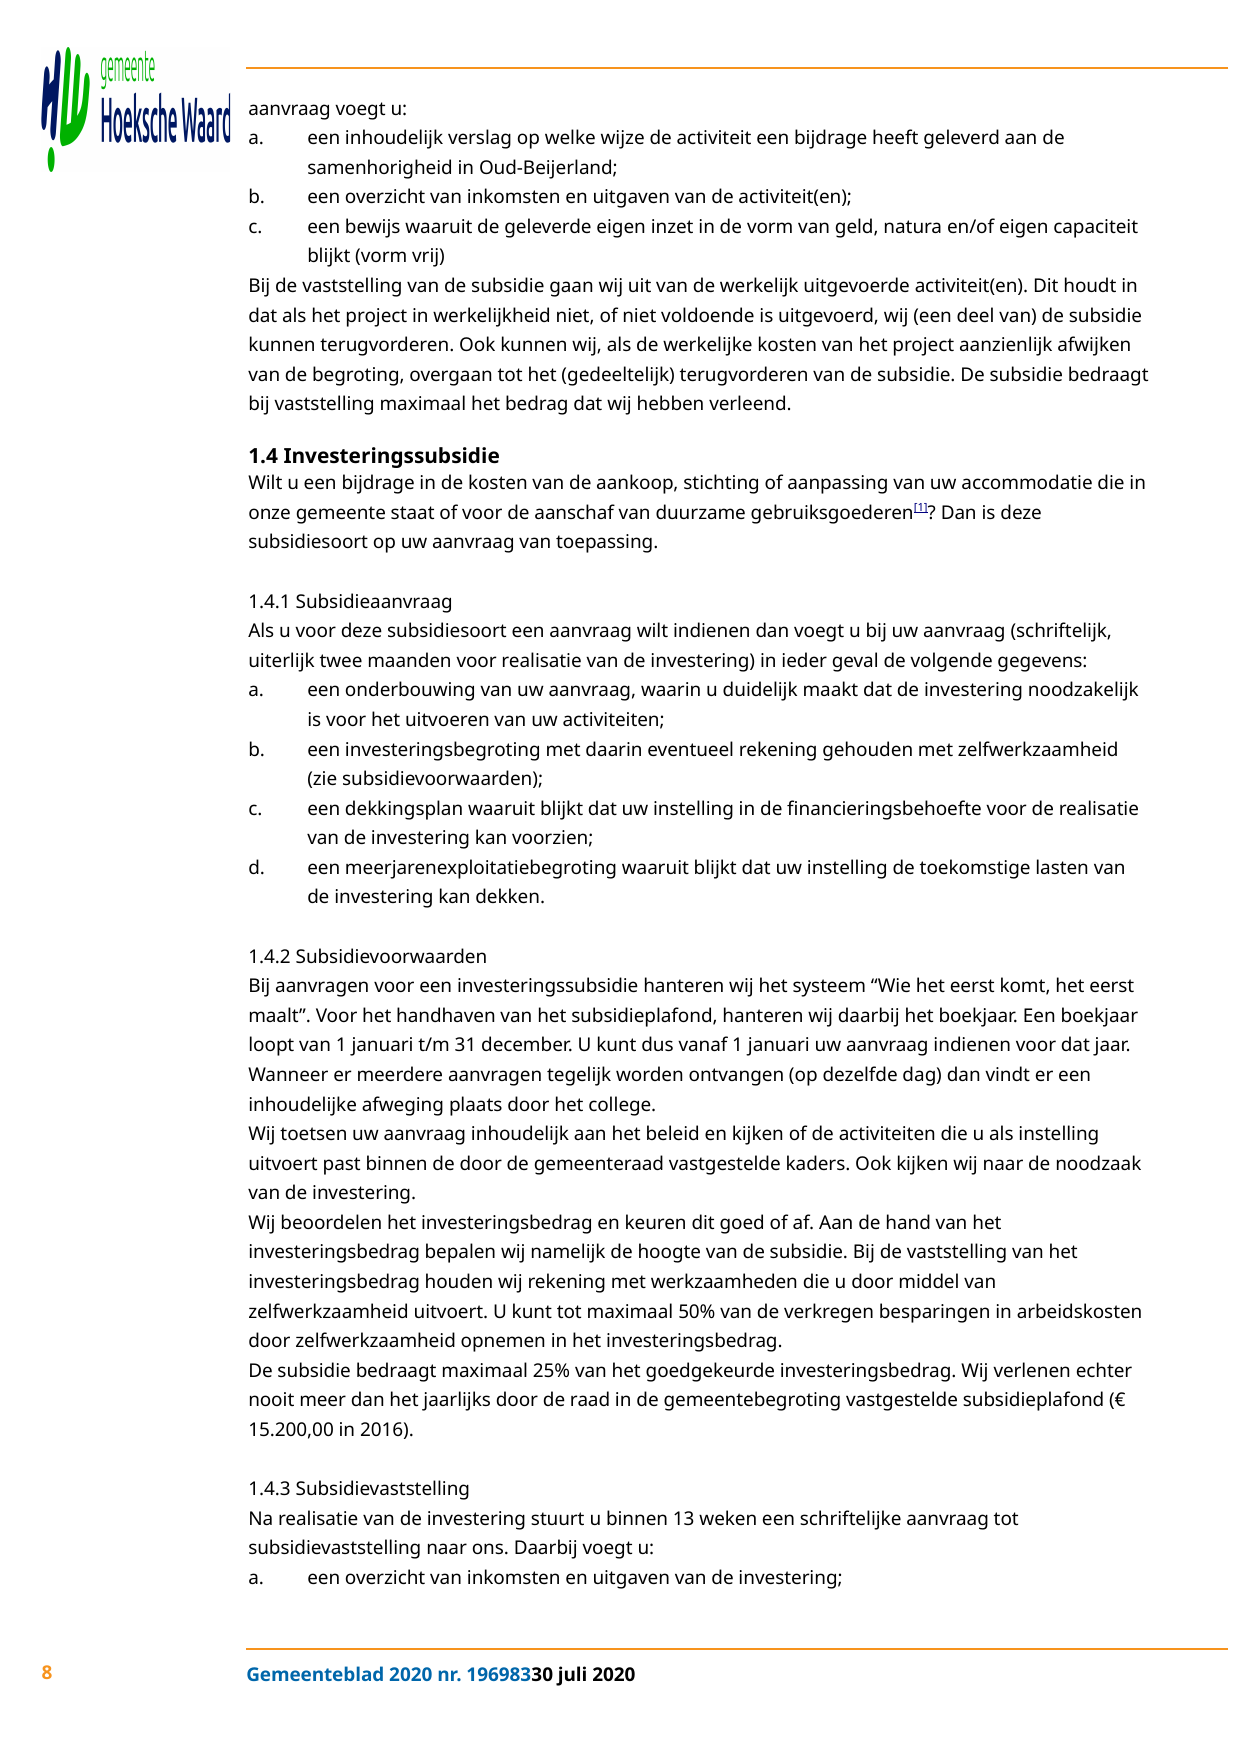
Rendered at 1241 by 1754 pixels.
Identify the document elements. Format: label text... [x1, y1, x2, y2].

text 1.4.1 Subsidieaanvraag [248, 588, 1152, 613]
list een inhoudelijk verslag op welke wijze de activiteit een bijdrage heeft geleverd aan de samenhorigheid in Oud-Beijerland; [248, 124, 1152, 180]
text Als u voor deze subsidiesoort een aanvraag wilt indienen dan voegt u bij uw aanvraag (schriftelijk, uiterlijk twee maanden voor realisatie van de investering) in ieder geval de volgende gegevens: [248, 617, 1152, 673]
list een meerjarenexploitatiebegroting waaruit blijkt dat uw instelling de toekomstige lasten van de investering kan dekken. [248, 854, 1152, 909]
list een onderbouwing van uw aanvraag, waarin u duidelijk maakt dat de investering noodzakelijk is voor het uitvoeren van uw activiteiten; [248, 677, 1152, 732]
list een bewijs waaruit de geleverde eigen inzet in de vorm van geld, natura en/of eigen capaciteit blijkt (vorm vrij) [248, 213, 1152, 268]
picture [41, 47, 231, 172]
text Bij aanvragen voor een investeringssubsidie hanteren wij het systeem “Wie het eerst komt, het eerst maalt”. Voor het handhaven van het subsidieplafond, hanteren wij daarbij het boekjaar. Een boekjaar loopt van 1 januari t/m 31 december. U kunt dus vanaf 1 januari uw aanvraag indienen voor dat jaar. Wanneer er meerdere aanvragen tegelijk worden ontvangen (op dezelfde dag) dan vindt er een inhoudelijke afweging plaats door het college. [248, 972, 1152, 1116]
list een overzicht van inkomsten en uitgaven van de investering; [248, 1564, 1152, 1590]
text Wij beoordelen het investeringsbedrag en keuren dit goed of af. Aan de hand van het investeringsbedrag bepalen wij namelijk de hoogte van de subsidie. Bij de vaststelling van het investeringsbedrag houden wij rekening met werkzaamheden die u door middel van zelfwerkzaamheid uitvoert. U kunt tot maximaal 50% van de verkregen besparingen in arbeidskosten door zelfwerkzaamheid opnemen in het investeringsbedrag. [248, 1209, 1152, 1353]
text 1.4.3 Subsidievaststelling [248, 1475, 1152, 1501]
text Wilt u een bijdrage in de kosten van de aankoop, stichting of aanpassing van uw accommodatie die in onze gemeente staat of voor de aanschaf van duurzame gebruiksgoederen[1]? Dan is deze subsidiesoort op uw aanvraag van toepassing. [248, 469, 1152, 554]
list een overzicht van inkomsten en uitgaven van de activiteit(en); [248, 183, 1152, 209]
list een investeringsbegroting met daarin eventueel rekening gehouden met zelfwerkzaamheid (zie subsidievoorwaarden); [248, 736, 1152, 791]
text 1.4.2 Subsidievoorwaarden [248, 943, 1152, 968]
list een dekkingsplan waaruit blijkt dat uw instelling in de financieringsbehoefte voor de realisatie van de investering kan voorzien; [248, 795, 1152, 850]
text De subsidie bedraagt maximaal 25% van het goedgekeurde investeringsbedrag. Wij verlenen echter nooit meer dan het jaarlijks door de raad in de gemeentebegroting vastgestelde subsidieplafond (€ 15.200,00 in 2016). [248, 1357, 1152, 1442]
text 1.4 Investeringssubsidie [248, 441, 1152, 469]
text Na realisatie van de investering stuurt u binnen 13 weken een schriftelijke aanvraag tot subsidievaststelling naar ons. Daarbij voegt u: [248, 1505, 1152, 1560]
text Wij toetsen uw aanvraag inhoudelijk aan het beleid en kijken of de activiteiten die u als instelling uitvoert past binnen de door de gemeenteraad vastgestelde kaders. Ook kijken wij naar de noodzaak van de investering. [248, 1120, 1152, 1205]
text Bij de vaststelling van de subsidie gaan wij uit van de werkelijk uitgevoerde activiteit(en). Dit houdt in dat als het project in werkelijkheid niet, of niet voldoende is uitgevoerd, wij (een deel van) de subsidie kunnen terugvorderen. Ook kunnen wij, als de werkelijke kosten van het project aanzienlijk afwijken van de begroting, overgaan tot het (gedeeltelijk) terugvorderen van de subsidie. De subsidie bedraagt bij vaststelling maximaal het bedrag dat wij hebben verleend. [248, 272, 1152, 416]
text aanvraag voegt u: [248, 95, 1152, 121]
